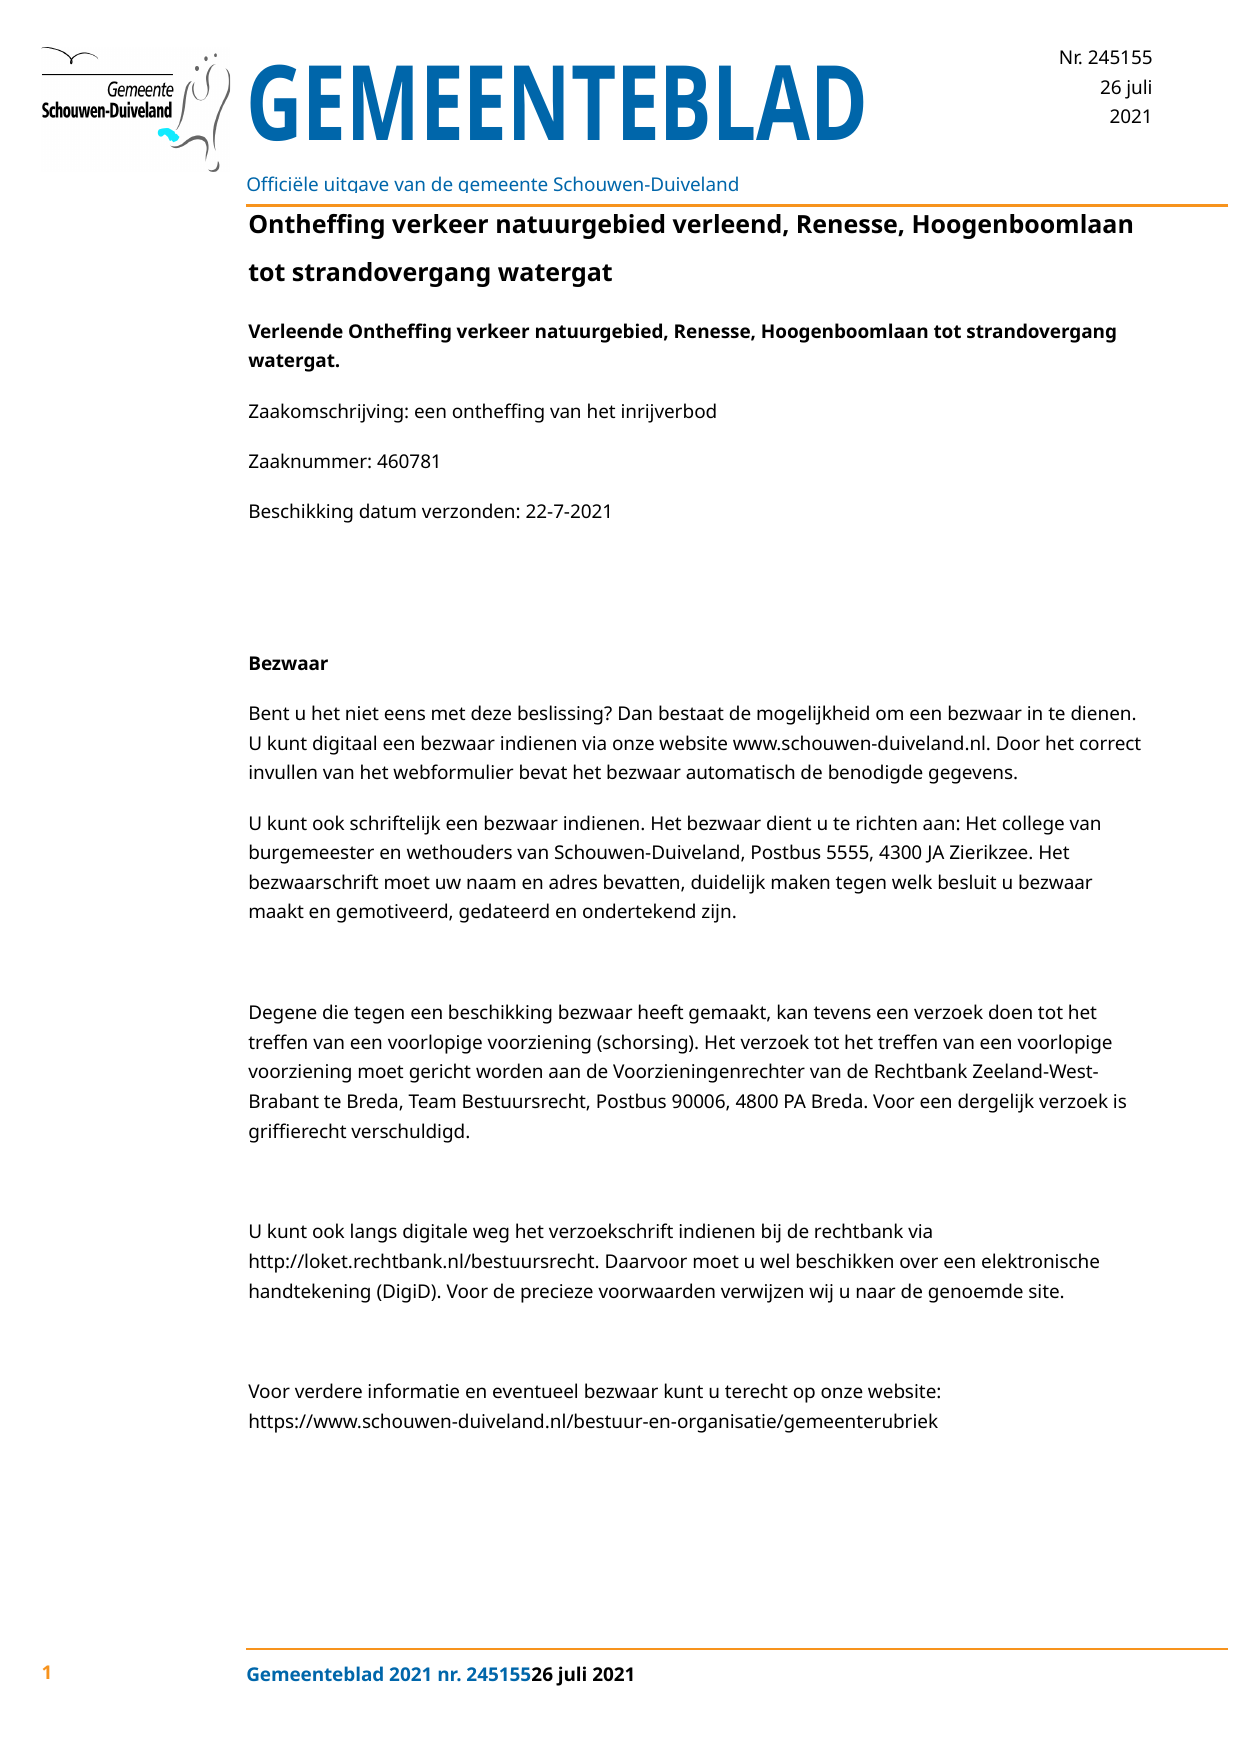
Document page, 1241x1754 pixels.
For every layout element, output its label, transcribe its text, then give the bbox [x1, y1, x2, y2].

text Ontheffing verkeer natuurgebied verleend, Renesse, Hoogenboomlaan tot strandovergang watergat [248, 207, 1152, 288]
text Bent u het niet eens met deze beslissing? Dan bestaat de mogelijkheid om een bezwaar in te dienen. U kunt digitaal een bezwaar indienen via onze website www.schouwen-duiveland.nl. Door het correct invullen van het webformulier bevat het bezwaar automatisch de benodigde gegevens. [248, 700, 1152, 785]
text Degene die tegen een beschikking bezwaar heeft gemaakt, kan tevens een verzoek doen tot het treffen van een voorlopige voorziening (schorsing). Het verzoek tot het treffen van een voorlopige voorziening moet gericht worden aan de Voorzieningenrechter van de Rechtbank Zeeland-West-Brabant te Breda, Team Bestuursrecht, Postbus 90006, 4800 PA Breda. Voor een dergelijk verzoek is griffierecht verschuldigd. [248, 999, 1152, 1144]
text Voor verdere informatie en eventueel bezwaar kunt u terecht op onze website: https://www.schouwen-duiveland.nl/bestuur-en-organisatie/gemeenterubriek [248, 1379, 1152, 1434]
text Beschikking datum verzonden: 22-7-2021 [248, 499, 1152, 524]
text Zaakomschrijving: een ontheffing van het inrijverbod [248, 398, 1152, 424]
text Zaaknummer: 460781 [248, 448, 1152, 474]
text Verleende Ontheffing verkeer natuurgebied, Renesse, Hoogenboomlaan tot strandovergang watergat. [248, 318, 1152, 373]
picture [41, 47, 231, 172]
text U kunt ook langs digitale weg het verzoekschrift indienen bij de rechtbank via http://loket.rechtbank.nl/bestuursrecht. Daarvoor moet u wel beschikken over een elektronische handtekening (DigiD). Voor de precieze voorwaarden verwijzen wij u naar de genoemde site. [248, 1219, 1152, 1304]
text Bezwaar [248, 650, 1152, 676]
text U kunt ook schriftelijk een bezwaar indienen. Het bezwaar dient u te richten aan: Het college van burgemeester en wethouders van Schouwen-Duiveland, Postbus 5555, 4300 JA Zierikzee. Het bezwaarschrift moet uw naam en adres bevatten, duidelijk maken tegen welk besluit u bezwaar maakt en gemotiveerd, gedateerd en ondertekend zijn. [248, 810, 1152, 924]
